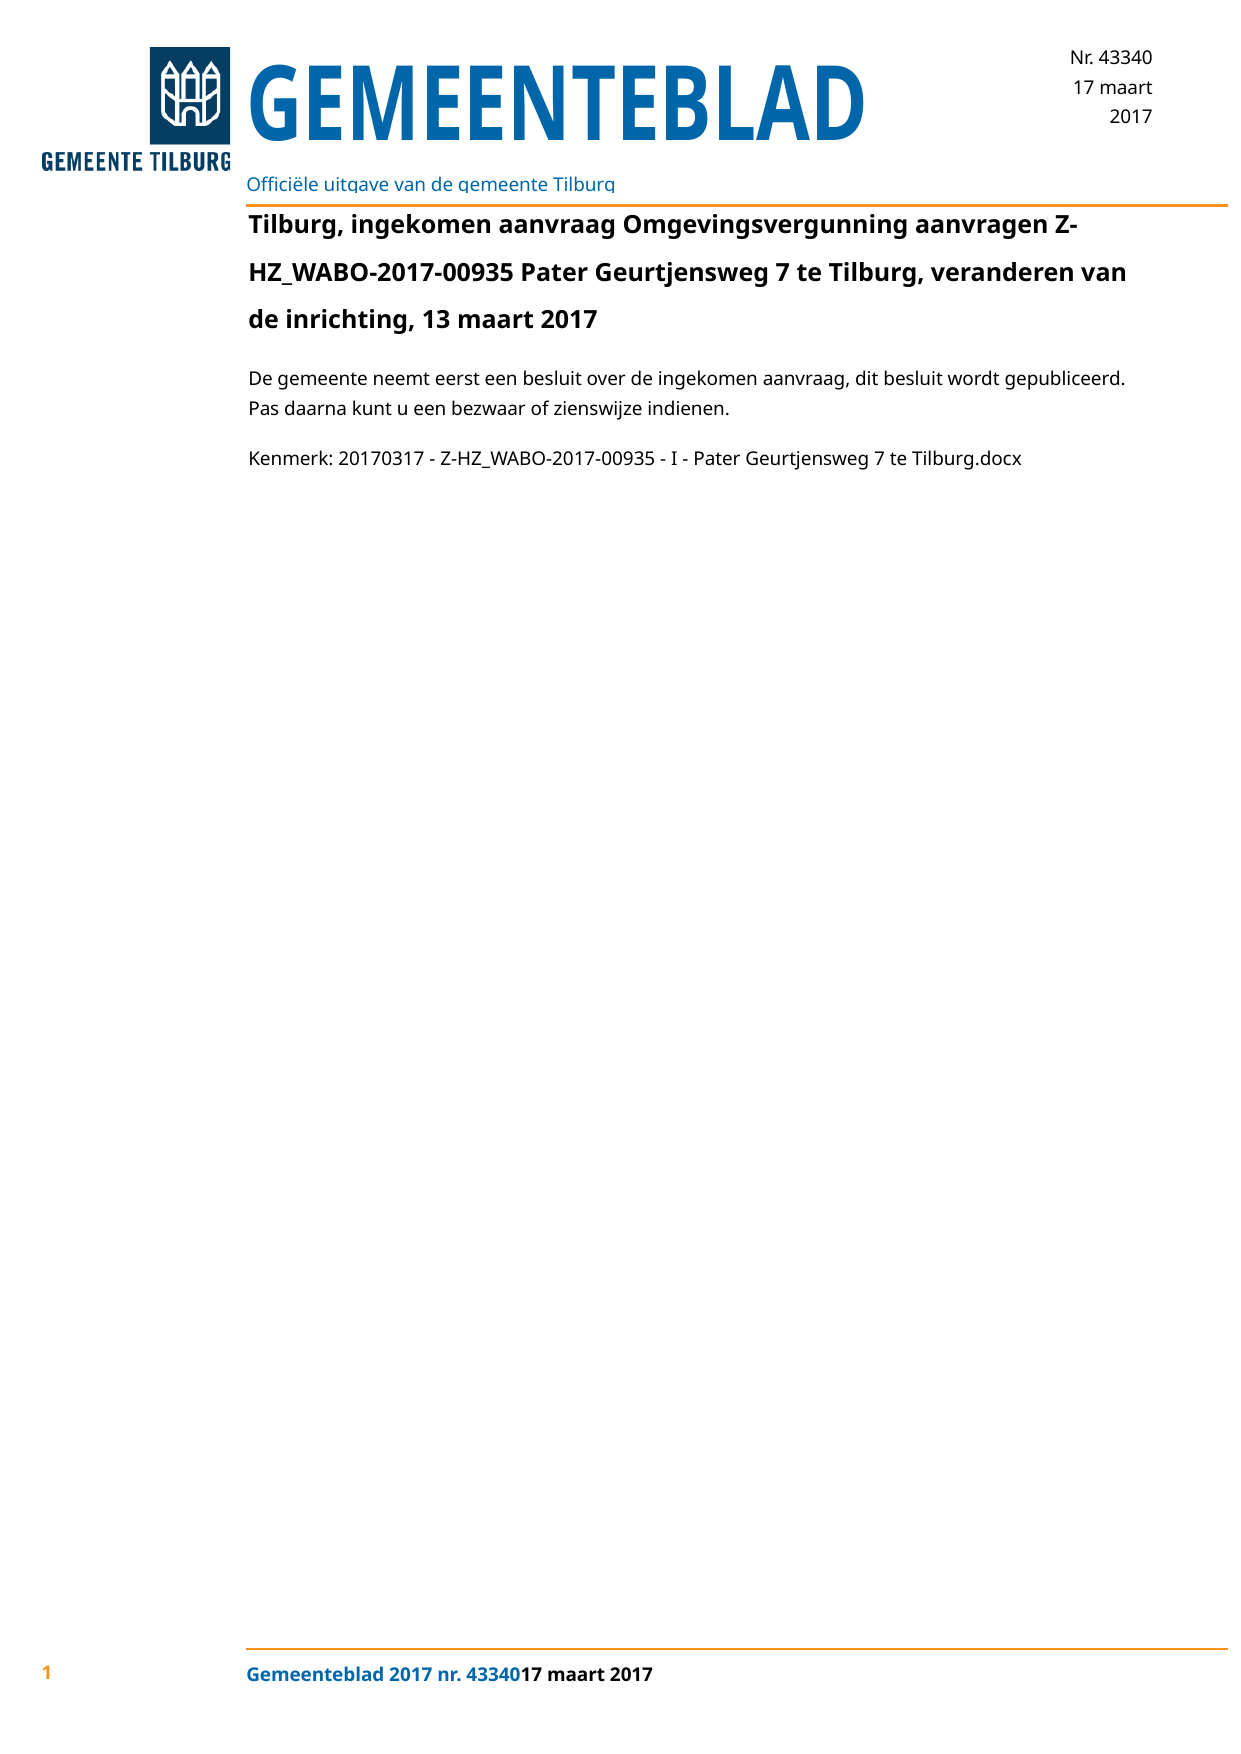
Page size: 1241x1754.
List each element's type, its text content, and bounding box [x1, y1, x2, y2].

text Tilburg, ingekomen aanvraag Omgevingsvergunning aanvragen Z-HZ_WABO-2017-00935 Pater Geurtjensweg 7 te Tilburg, veranderen van de inrichting, 13 maart 2017 [248, 207, 1152, 336]
text De gemeente neemt eerst een besluit over de ingekomen aanvraag, dit besluit wordt gepubliceerd. Pas daarna kunt u een bezwaar of zienswijze indienen. [248, 366, 1152, 421]
text Kenmerk: 20170317 - Z-HZ_WABO-2017-00935 - I - Pater Geurtjensweg 7 te Tilburg.docx [248, 446, 1152, 471]
picture [41, 47, 231, 172]
